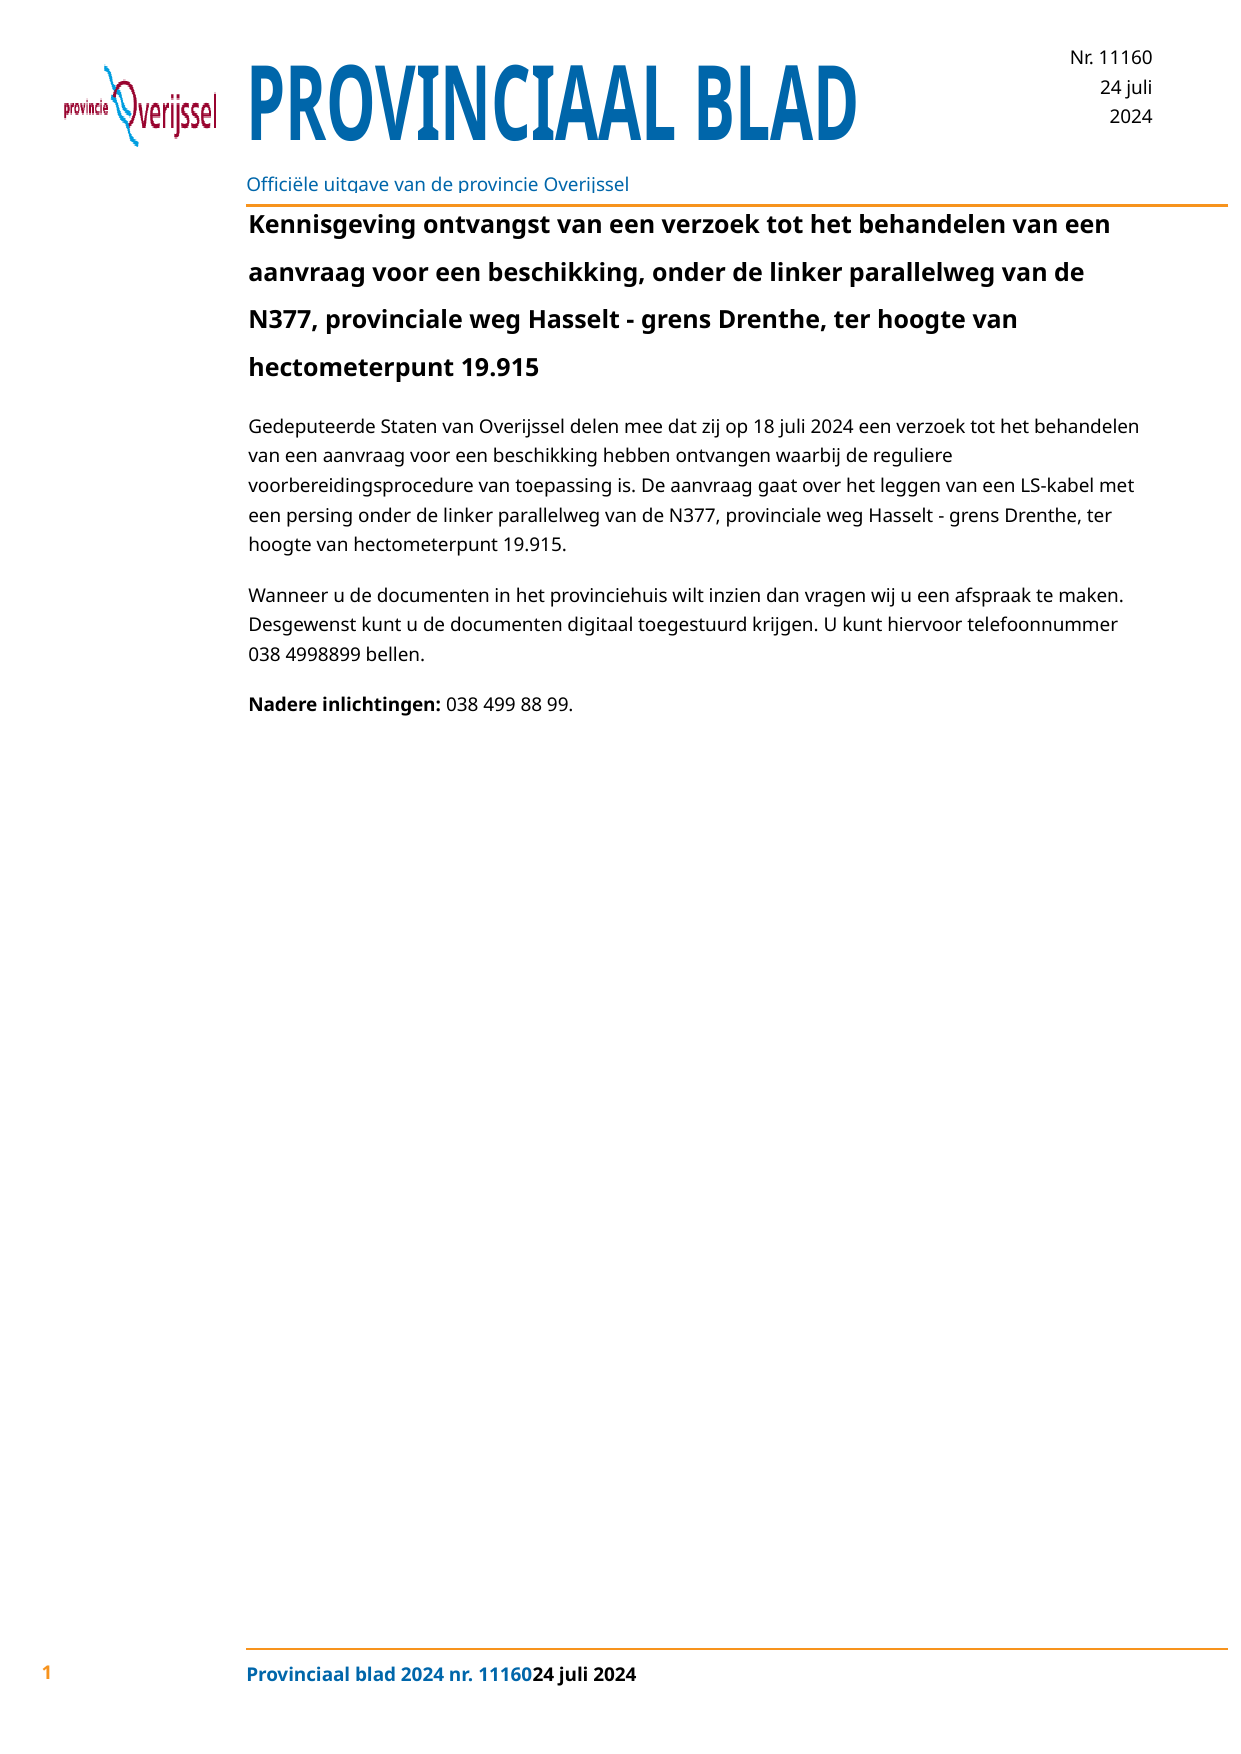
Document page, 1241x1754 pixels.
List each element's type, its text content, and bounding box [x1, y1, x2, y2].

text Wanneer u de documenten in het provinciehuis wilt inzien dan vragen wij u een afspraak te maken. Desgewenst kunt u de documenten digitaal toegestuurd krijgen. U kunt hiervoor telefoonnummer 038 4998899 bellen. [248, 582, 1152, 667]
picture [41, 47, 231, 172]
text Kennisgeving ontvangst van een verzoek tot het behandelen van een aanvraag voor een beschikking, onder de linker parallelweg van de N377, provinciale weg Hasselt - grens Drenthe, ter hoogte van hectometerpunt 19.915 [248, 207, 1152, 384]
text Nadere inlichtingen: 038 499 88 99. [248, 691, 1152, 717]
text Gedeputeerde Staten van Overijssel delen mee dat zij op 18 juli 2024 een verzoek tot het behandelen van een aanvraag voor een beschikking hebben ontvangen waarbij de reguliere voorbereidingsprocedure van toepassing is. De aanvraag gaat over het leggen van een LS-kabel met een persing onder de linker parallelweg van de N377, provinciale weg Hasselt - grens Drenthe, ter hoogte van hectometerpunt 19.915. [248, 413, 1152, 557]
